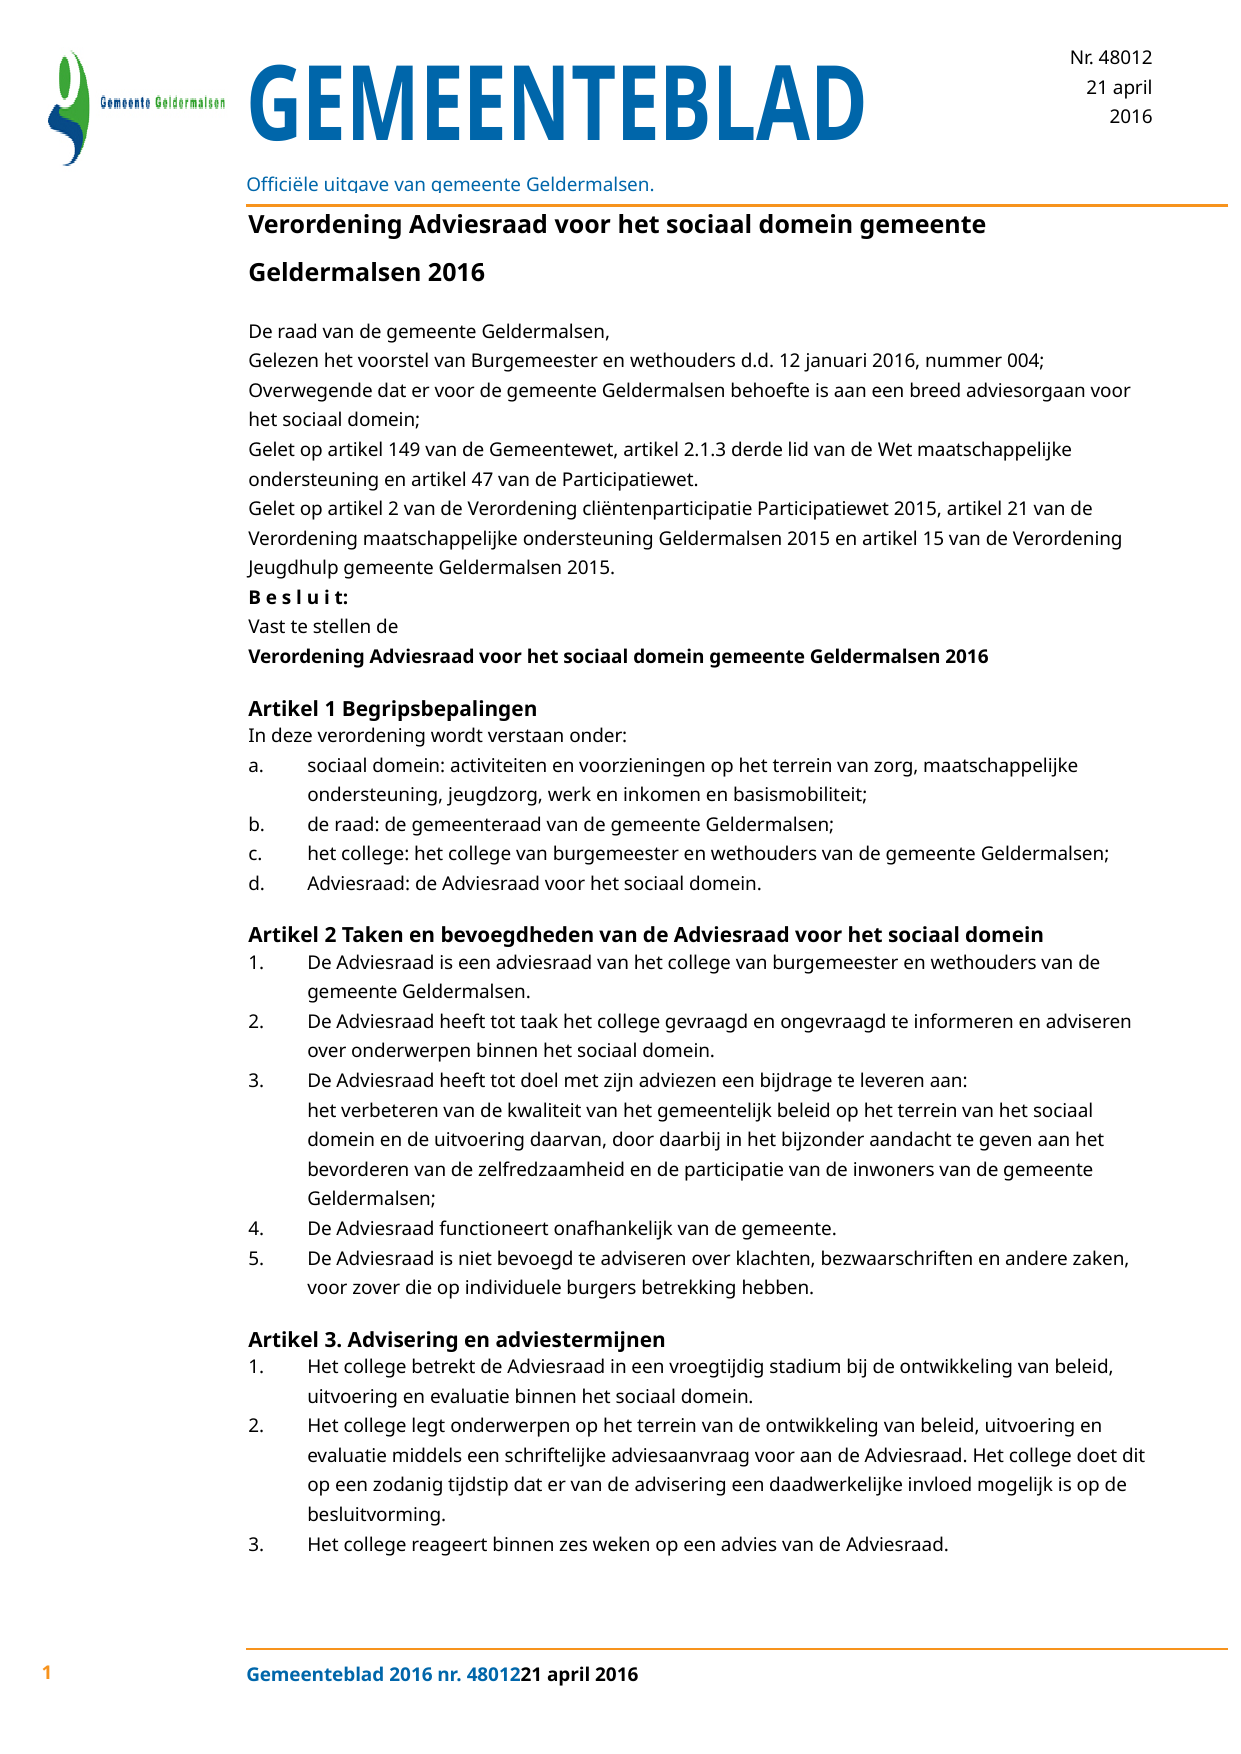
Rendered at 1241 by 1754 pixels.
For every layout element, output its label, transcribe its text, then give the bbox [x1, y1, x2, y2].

list de raad: de gemeenteraad van de gemeente Geldermalsen; [248, 811, 1152, 837]
list De Adviesraad is een adviesraad van het college van burgemeester en wethouders van de gemeente Geldermalsen. [248, 949, 1152, 1004]
list De Adviesraad heeft tot doel met zijn adviezen een bijdrage te leveren aan: [248, 1067, 1152, 1093]
list Het college reageert binnen zes weken op een advies van de Adviesraad. [248, 1531, 1152, 1556]
list Het college betrekt de Adviesraad in een vroegtijdig stadium bij de ontwikkeling van beleid, uitvoering en evaluatie binnen het sociaal domein. [248, 1353, 1152, 1408]
text De raad van de gemeente Geldermalsen, [248, 318, 1152, 344]
list het verbeteren van de kwaliteit van het gemeentelijk beleid op het terrein van het sociaal domein en de uitvoering daarvan, door daarbij in het bijzonder aandacht te geven aan het bevorderen van de zelfredzaamheid en de participatie van de inwoners van de gemeente Geldermalsen; [248, 1097, 1152, 1211]
text Vast te stellen de [248, 614, 1152, 639]
text Artikel 2 Taken en bevoegdheden van de Adviesraad voor het sociaal domein [248, 921, 1152, 949]
text Artikel 1 Begripsbepalingen [248, 694, 1152, 722]
list De Adviesraad is niet bevoegd te adviseren over klachten, bezwaarschriften en andere zaken, voor zover die op individuele burgers betrekking hebben. [248, 1245, 1152, 1300]
list sociaal domein: activiteiten en voorzieningen op het terrein van zorg, maatschappelijke ondersteuning, jeugdzorg, werk en inkomen en basismobiliteit; [248, 752, 1152, 807]
text Overwegende dat er voor de gemeente Geldermalsen behoefte is aan een breed adviesorgaan voor het sociaal domein; [248, 377, 1152, 432]
picture [41, 47, 231, 172]
list het college: het college van burgemeester en wethouders van de gemeente Geldermalsen; [248, 841, 1152, 866]
text Gelet op artikel 149 van de Gemeentewet, artikel 2.1.3 derde lid van de Wet maatschappelijke ondersteuning en artikel 47 van de Participatiewet. [248, 436, 1152, 492]
text Verordening Adviesraad voor het sociaal domein gemeente Geldermalsen 2016 [248, 207, 1152, 288]
text Verordening Adviesraad voor het sociaal domein gemeente Geldermalsen 2016 [248, 643, 1152, 669]
text Gelezen het voorstel van Burgemeester en wethouders d.d. 12 januari 2016, nummer 004; [248, 347, 1152, 373]
list Het college legt onderwerpen op het terrein van de ontwikkeling van beleid, uitvoering en evaluatie middels een schriftelijke adviesaanvraag voor aan de Adviesraad. Het college doet dit op een zodanig tijdstip dat er van de advisering een daadwerkelijke invloed mogelijk is op de besluitvorming. [248, 1412, 1152, 1527]
list De Adviesraad functioneert onafhankelijk van de gemeente. [248, 1215, 1152, 1241]
text B e s l u i t: [248, 584, 1152, 610]
list De Adviesraad heeft tot taak het college gevraagd en ongevraagd te informeren en adviseren over onderwerpen binnen het sociaal domein. [248, 1008, 1152, 1063]
list Adviesraad: de Adviesraad voor het sociaal domein. [248, 870, 1152, 896]
text Gelet op artikel 2 van de Verordening cliëntenparticipatie Participatiewet 2015, artikel 21 van de Verordening maatschappelijke ondersteuning Geldermalsen 2015 en artikel 15 van de Verordening Jeugdhulp gemeente Geldermalsen 2015. [248, 495, 1152, 580]
text In deze verordening wordt verstaan onder: [248, 722, 1152, 748]
text Artikel 3. Advisering en adviestermijnen [248, 1325, 1152, 1353]
